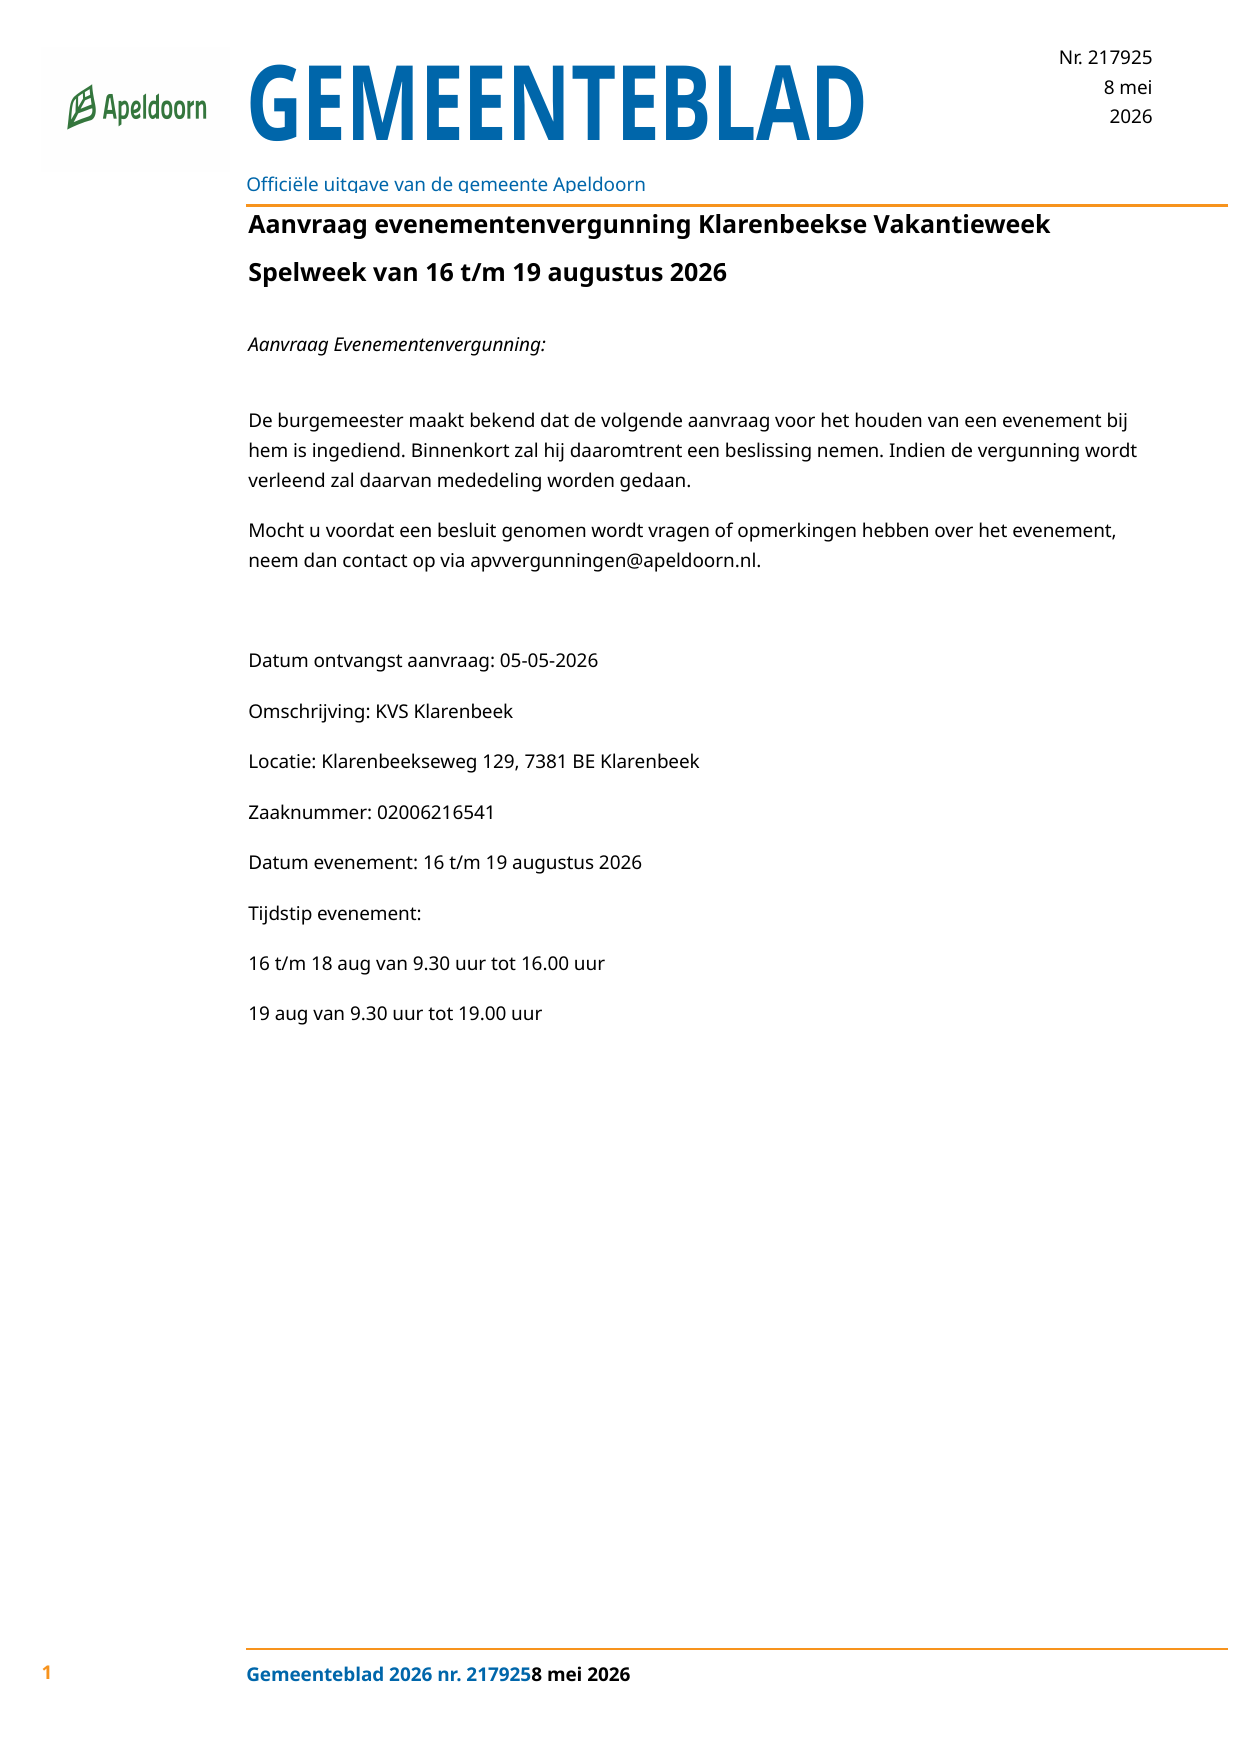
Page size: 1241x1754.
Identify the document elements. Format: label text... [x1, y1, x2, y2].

text 19 aug van 9.30 uur tot 19.00 uur [248, 1001, 1152, 1026]
text Locatie: Klarenbeekseweg 129, 7381 BE Klarenbeek [248, 748, 1152, 774]
text Zaaknummer: 02006216541 [248, 799, 1152, 824]
text Omschrijving: KVS Klarenbeek [248, 698, 1152, 724]
picture [41, 47, 231, 172]
text De burgemeester maakt bekend dat de volgende aanvraag voor het houden van een evenement bij hem is ingediend. Binnenkort zal hij daaromtrent een beslissing nemen. Indien de vergunning wordt verleend zal daarvan mededeling worden gedaan. [248, 408, 1152, 492]
text Datum ontvangst aanvraag: 05-05-2026 [248, 648, 1152, 673]
text Datum evenement: 16 t/m 19 augustus 2026 [248, 849, 1152, 875]
text 16 t/m 18 aug van 9.30 uur tot 16.00 uur [248, 950, 1152, 976]
text Aanvraag evenementenvergunning Klarenbeekse Vakantieweek Spelweek van 16 t/m 19 augustus 2026 [248, 207, 1152, 288]
text Tijdstip evenement: [248, 900, 1152, 925]
text Mocht u voordat een besluit genomen wordt vragen of opmerkingen hebben over het evenement, neem dan contact op via apvvergunningen@apeldoorn.nl. [248, 517, 1152, 572]
text Aanvraag Evenementenvergunning: [248, 331, 1152, 357]
